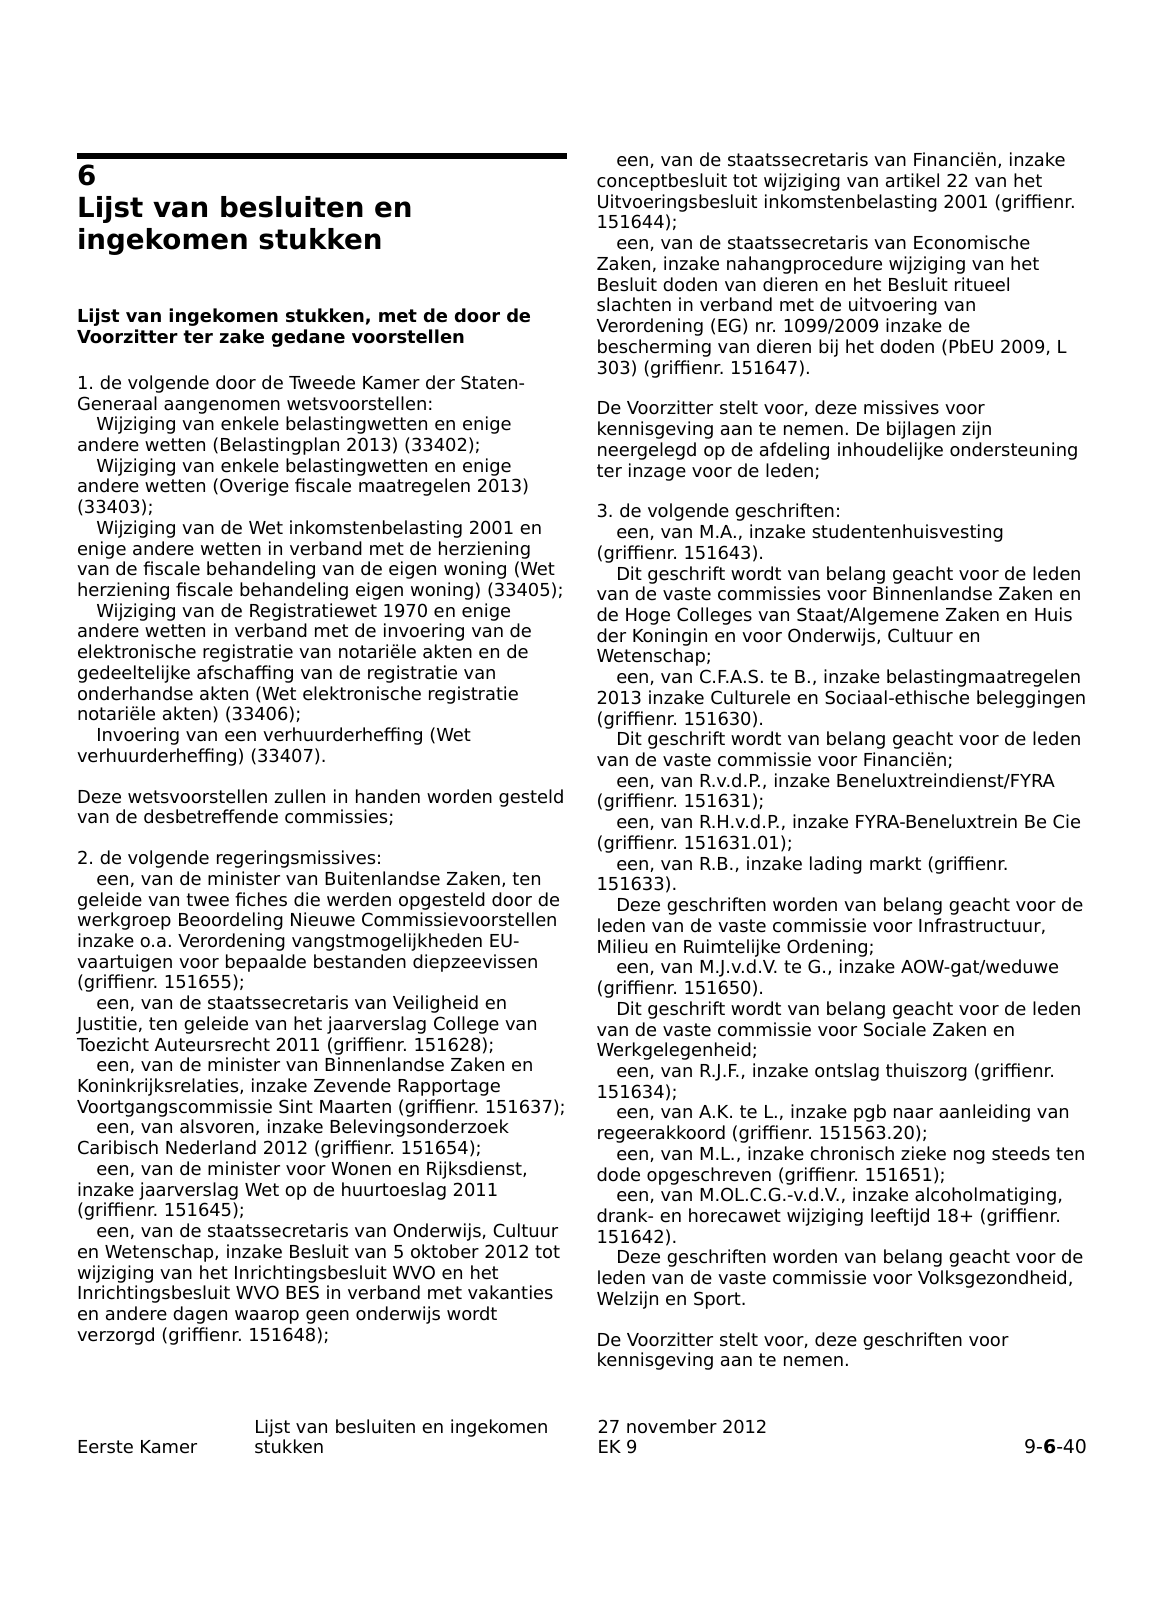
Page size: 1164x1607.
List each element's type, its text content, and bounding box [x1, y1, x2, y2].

text een, van de minister voor Wonen en Rijksdienst, inzake jaarverslag Wet op de huurtoeslag 2011 (griffienr. 151645); [77, 1159, 567, 1221]
text Dit geschrift wordt van belang geacht voor de leden van de vaste commissie voor Sociale Zaken en Werkgelegenheid; [596, 999, 1087, 1061]
text Invoering van een verhuurderheffing (Wet verhuurderheffing) (33407). [77, 725, 567, 766]
text 3. de volgende geschriften: [596, 501, 1087, 522]
text een, van R.H.v.d.P., inzake FYRA-Beneluxtrein Be Cie (griffienr. 151631.01); [596, 812, 1087, 853]
subtitle Lijst van ingekomen stukken, met de door de Voorzitter ter zake gedane voorstellen [77, 306, 567, 348]
text een, van R.v.d.P., inzake Beneluxtreindienst/FYRA (griffienr. 151631); [596, 771, 1087, 812]
text Wijziging van de Wet inkomstenbelasting 2001 en enige andere wetten in verband met de herziening van de fiscale behandeling van de eigen woning (Wet herziening fiscale behandeling eigen woning) (33405); [77, 518, 567, 601]
title 6 Lijst van besluiten en ingekomen stukken [77, 159, 567, 256]
text een, van de minister van Binnenlandse Zaken en Koninkrijksrelaties, inzake Zevende Rapportage Voortgangscommissie Sint Maarten (griffienr. 151637); [77, 1055, 567, 1117]
text een, van M.A., inzake studentenhuisvesting (griffienr. 151643). [596, 522, 1087, 563]
text Dit geschrift wordt van belang geacht voor de leden van de vaste commissies voor Binnenlandse Zaken en de Hoge Colleges van Staat/Algemene Zaken en Huis der Koningin en voor Onderwijs, Cultuur en Wetenschap; [596, 563, 1087, 667]
text een, van C.F.A.S. te B., inzake belastingmaatregelen 2013 inzake Culturele en Sociaal-ethische beleggingen (griffienr. 151630). [596, 667, 1087, 729]
text een, van de staatssecretaris van Onderwijs, Cultuur en Wetenschap, inzake Besluit van 5 oktober 2012 tot wijziging van het Inrichtingsbesluit WVO en het Inrichtingsbesluit WVO BES in verband met vakanties en andere dagen waarop geen onderwijs wordt verzorgd (griffienr. 151648); [77, 1221, 567, 1345]
text een, van M.L., inzake chronisch zieke nog steeds ten dode opgeschreven (griffienr. 151651); [596, 1144, 1087, 1185]
text een, van A.K. te L., inzake pgb naar aanleiding van regeerakkoord (griffienr. 151563.20); [596, 1102, 1087, 1144]
text Deze geschriften worden van belang geacht voor de leden van de vaste commissie voor Infrastructuur, Milieu en Ruimtelijke Ordening; [596, 895, 1087, 957]
text een, van de staatssecretaris van Veiligheid en Justitie, ten geleide van het jaarverslag College van Toezicht Auteursrecht 2011 (griffienr. 151628); [77, 993, 567, 1055]
text Dit geschrift wordt van belang geacht voor de leden van de vaste commissie voor Financiën; [596, 729, 1087, 771]
text 2. de volgende regeringsmissives: [77, 848, 567, 869]
text Deze geschriften worden van belang geacht voor de leden van de vaste commissie voor Volksgezondheid, Welzijn en Sport. [596, 1247, 1087, 1309]
text De Voorzitter stelt voor, deze missives voor kennisgeving aan te nemen. De bijlagen zijn neergelegd op de afdeling inhoudelijke ondersteuning ter inzage voor de leden; [596, 398, 1087, 481]
text een, van de staatssecretaris van Economische Zaken, inzake nahangprocedure wijziging van het Besluit doden van dieren en het Besluit ritueel slachten in verband met de uitvoering van Verordening (EG) nr. 1099/2009 inzake de bescherming van dieren bij het doden (PbEU 2009, L 303) (griffienr. 151647). [596, 233, 1087, 378]
text een, van R.J.F., inzake ontslag thuiszorg (griffienr. 151634); [596, 1061, 1087, 1102]
text Deze wetsvoorstellen zullen in handen worden gesteld van de desbetreffende commissies; [77, 786, 567, 828]
text een, van M.J.v.d.V. te G., inzake AOW-gat/weduwe (griffienr. 151650). [596, 957, 1087, 999]
text 1. de volgende door de Tweede Kamer der Staten-Generaal aangenomen wetsvoorstellen: [77, 373, 567, 414]
text een, van alsvoren, inzake Belevingsonderzoek Caribisch Nederland 2012 (griffienr. 151654); [77, 1117, 567, 1159]
text een, van M.OL.C.G.-v.d.V., inzake alcoholmatiging, drank- en horecawet wijziging leeftijd 18+ (griffienr. 151642). [596, 1185, 1087, 1247]
text Wijziging van enkele belastingwetten en enige andere wetten (Belastingplan 2013) (33402); [77, 414, 567, 456]
text een, van de staatssecretaris van Financiën, inzake conceptbesluit tot wijziging van artikel 22 van het Uitvoeringsbesluit inkomstenbelasting 2001 (griffienr. 151644); [596, 150, 1087, 233]
text Wijziging van enkele belastingwetten en enige andere wetten (Overige fiscale maatregelen 2013) (33403); [77, 456, 567, 518]
text De Voorzitter stelt voor, deze geschriften voor kennisgeving aan te nemen. [596, 1329, 1087, 1371]
text een, van de minister van Buitenlandse Zaken, ten geleide van twee fiches die werden opgesteld door de werkgroep Beoordeling Nieuwe Commissievoorstellen inzake o.a. Verordening vangstmogelijkheden EU-vaartuigen voor bepaalde bestanden diepzeevissen (griffienr. 151655); [77, 869, 567, 993]
text een, van R.B., inzake lading markt (griffienr. 151633). [596, 853, 1087, 895]
text Wijziging van de Registratiewet 1970 en enige andere wetten in verband met de invoering van de elektronische registratie van notariële akten en de gedeeltelijke afschaffing van de registratie van onderhandse akten (Wet elektronische registratie notariële akten) (33406); [77, 601, 567, 725]
